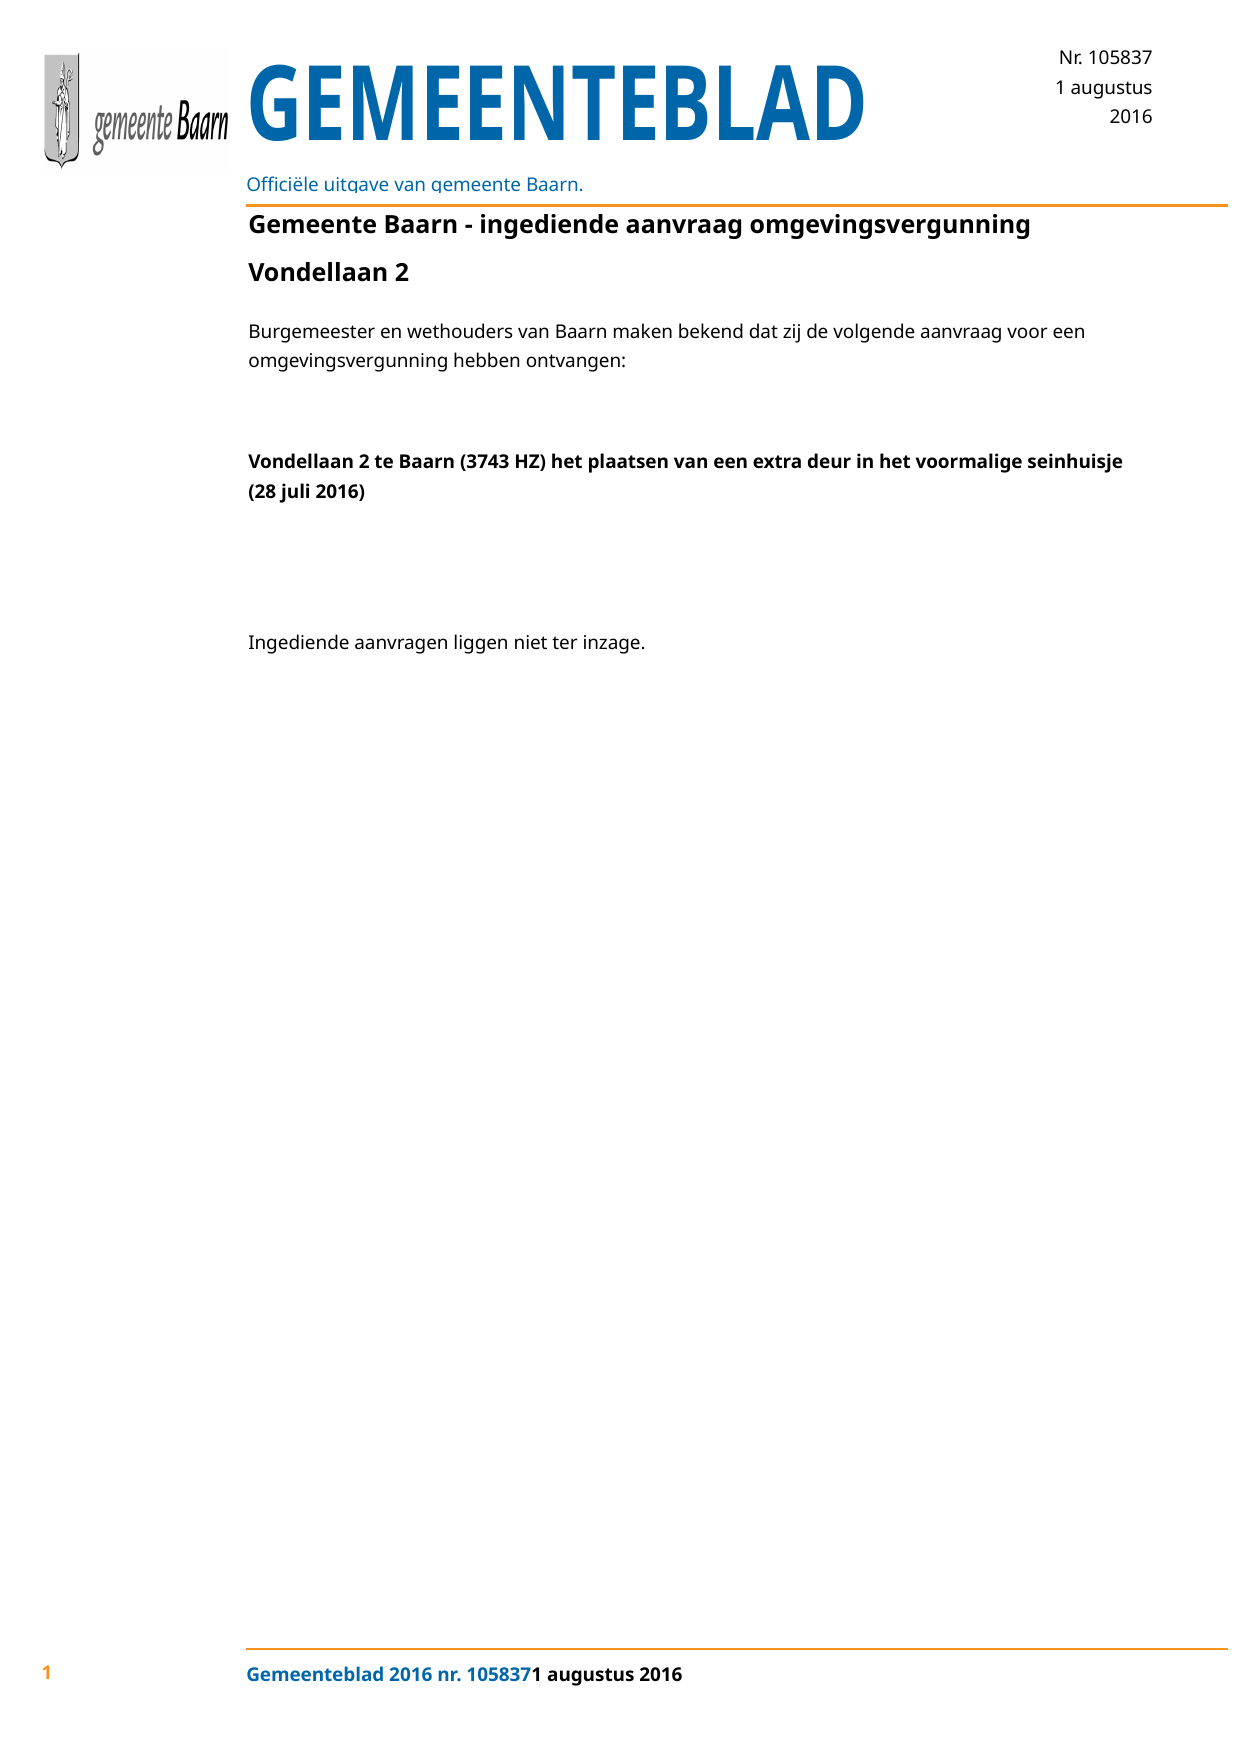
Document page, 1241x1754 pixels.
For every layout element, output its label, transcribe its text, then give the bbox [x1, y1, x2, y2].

text Burgemeester en wethouders van Baarn maken bekend dat zij de volgende aanvraag voor een omgevingsvergunning hebben ontvangen: [248, 318, 1152, 373]
text Gemeente Baarn - ingediende aanvraag omgevingsvergunning Vondellaan 2 [248, 207, 1152, 288]
text Vondellaan 2 te Baarn (3743 HZ) het plaatsen van een extra deur in het voormalige seinhuisje (28 juli 2016) [248, 448, 1152, 504]
text Ingediende aanvragen liggen niet ter inzage. [248, 629, 1152, 655]
picture [41, 47, 231, 172]
